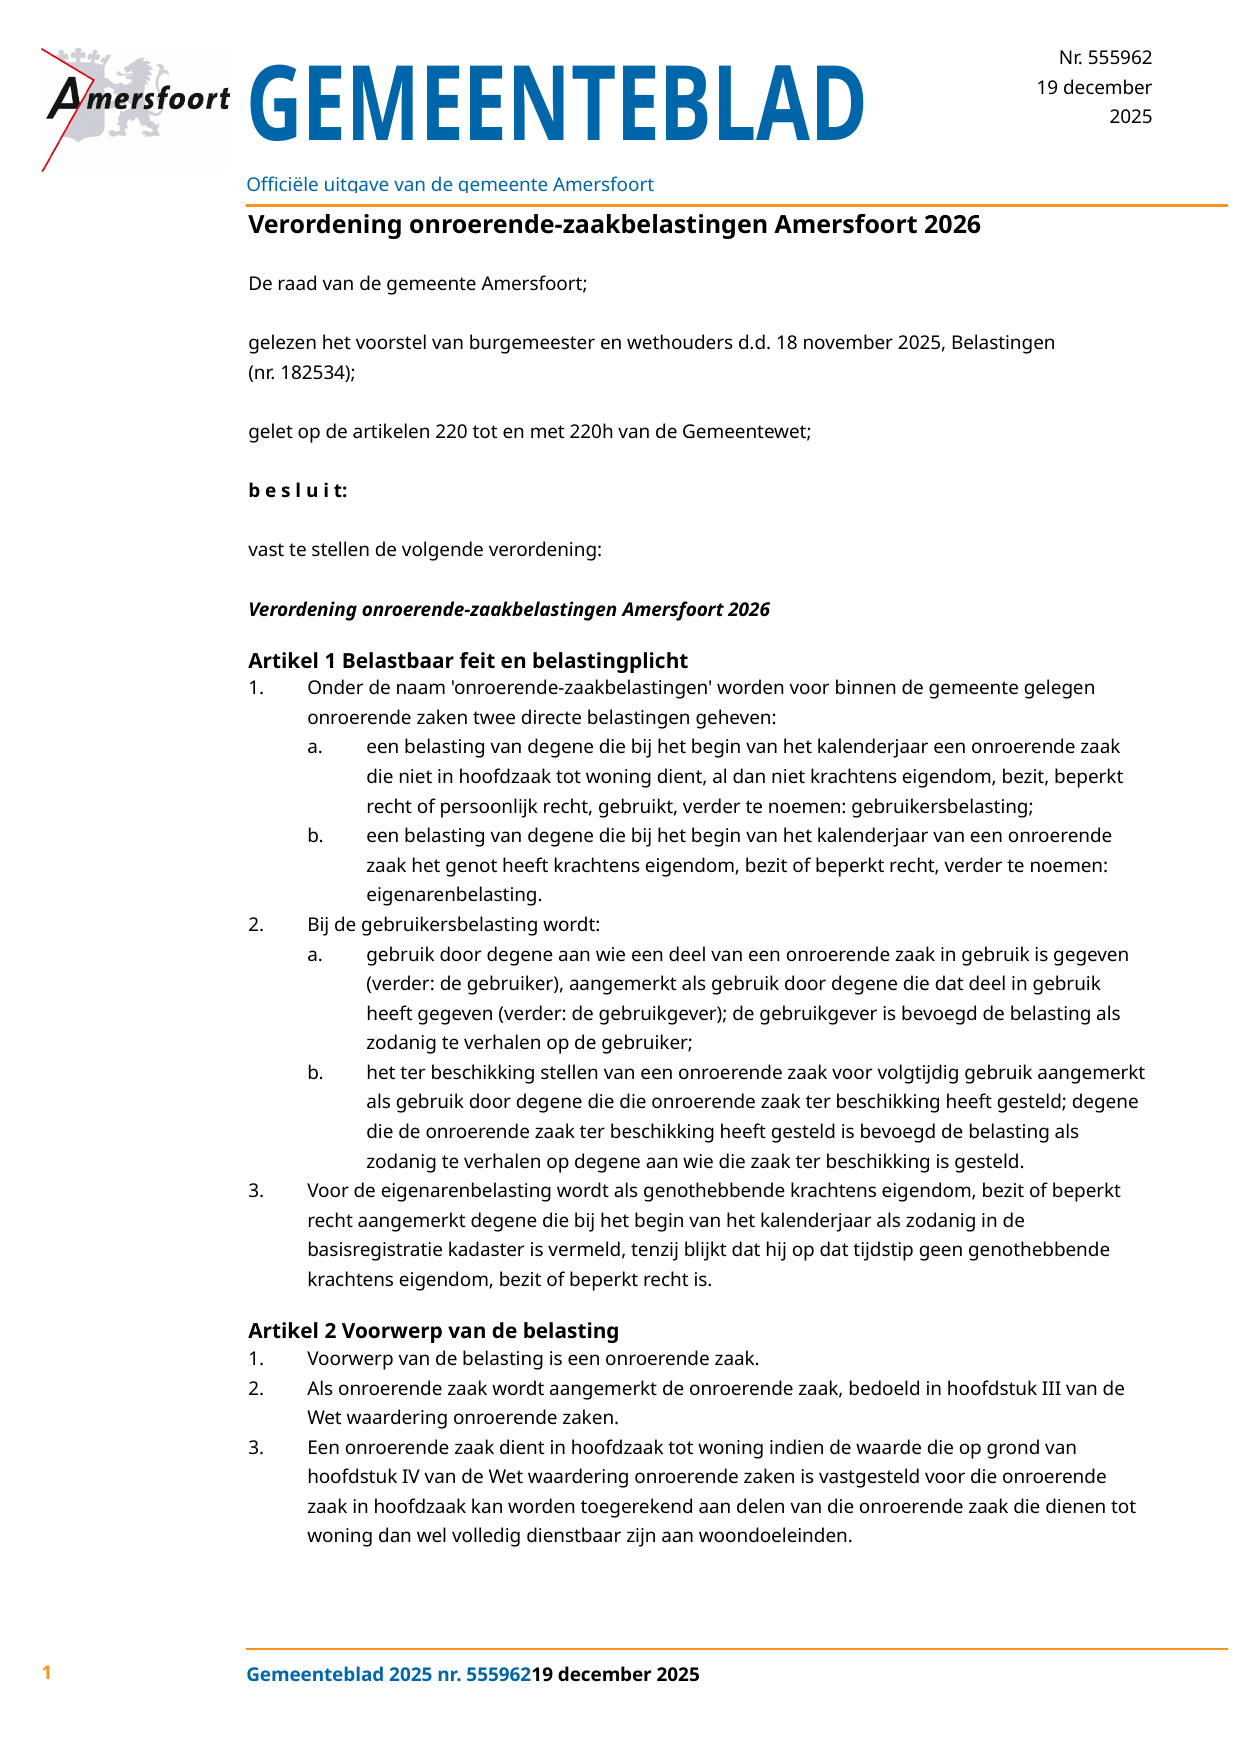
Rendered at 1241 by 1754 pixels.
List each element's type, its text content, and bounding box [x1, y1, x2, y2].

text Verordening onroerende-zaakbelastingen Amersfoort 2026 [248, 207, 1152, 241]
text gelezen het voorstel van burgemeester en wethouders d.d. 18 november 2025, Belastingen [248, 329, 1152, 355]
list gebruik door degene aan wie een deel van een onroerende zaak in gebruik is gegeven (verder: de gebruiker), aangemerkt als gebruik door degene die dat deel in gebruik heeft gegeven (verder: de gebruikgever); de gebruikgever is bevoegd de belasting als zodanig te verhalen op de gebruiker; [307, 941, 1152, 1055]
text (nr. 182534); [248, 359, 1152, 385]
list het ter beschikking stellen van een onroerende zaak voor volgtijdig gebruik aangemerkt als gebruik door degene die die onroerende zaak ter beschikking heeft gesteld; degene die de onroerende zaak ter beschikking heeft gesteld is bevoegd de belasting als zodanig te verhalen op degene aan wie die zaak ter beschikking is gesteld. [307, 1059, 1152, 1174]
text vast te stellen de volgende verordening: [248, 537, 1152, 562]
list Voorwerp van de belasting is een onroerende zaak. [248, 1345, 1152, 1371]
list een belasting van degene die bij het begin van het kalenderjaar een onroerende zaak die niet in hoofdzaak tot woning dient, al dan niet krachtens eigendom, bezit, beperkt recht of persoonlijk recht, gebruikt, verder te noemen: gebruikersbelasting; [307, 734, 1152, 819]
list Als onroerende zaak wordt aangemerkt de onroerende zaak, bedoeld in hoofdstuk III van de Wet waardering onroerende zaken. [248, 1375, 1152, 1430]
text Artikel 2 Voorwerp van de belasting [248, 1317, 1152, 1345]
list Voor de eigenarenbelasting wordt als genothebbende krachtens eigendom, bezit of beperkt recht aangemerkt degene die bij het begin van het kalenderjaar als zodanig in de basisregistratie kadaster is vermeld, tenzij blijkt dat hij op dat tijdstip geen genothebbende krachtens eigendom, bezit of beperkt recht is. [248, 1177, 1152, 1292]
list een belasting van degene die bij het begin van het kalenderjaar van een onroerende zaak het genot heeft krachtens eigendom, bezit of beperkt recht, verder te noemen: eigenarenbelasting. [307, 822, 1152, 907]
list Bij de gebruikersbelasting wordt: [248, 911, 1152, 937]
list Onder de naam 'onroerende-zaakbelastingen' worden voor binnen de gemeente gelegen onroerende zaken twee directe belastingen geheven: [248, 674, 1152, 730]
picture [41, 47, 231, 172]
text De raad van de gemeente Amersfoort; [248, 270, 1152, 296]
list Een onroerende zaak dient in hoofdzaak tot woning indien de waarde die op grond van hoofdstuk IV van de Wet waardering onroerende zaken is vastgesteld voor die onroerende zaak in hoofdzaak kan worden toegerekend aan delen van die onroerende zaak die dienen tot woning dan wel volledig dienstbaar zijn aan woondoeleinden. [248, 1434, 1152, 1548]
text b e s l u i t: [248, 477, 1152, 503]
text Artikel 1 Belastbaar feit en belastingplicht [248, 646, 1152, 674]
text Verordening onroerende-zaakbelastingen Amersfoort 2026 [248, 596, 1152, 621]
text gelet op de artikelen 220 tot en met 220h van de Gemeentewet; [248, 418, 1152, 444]
